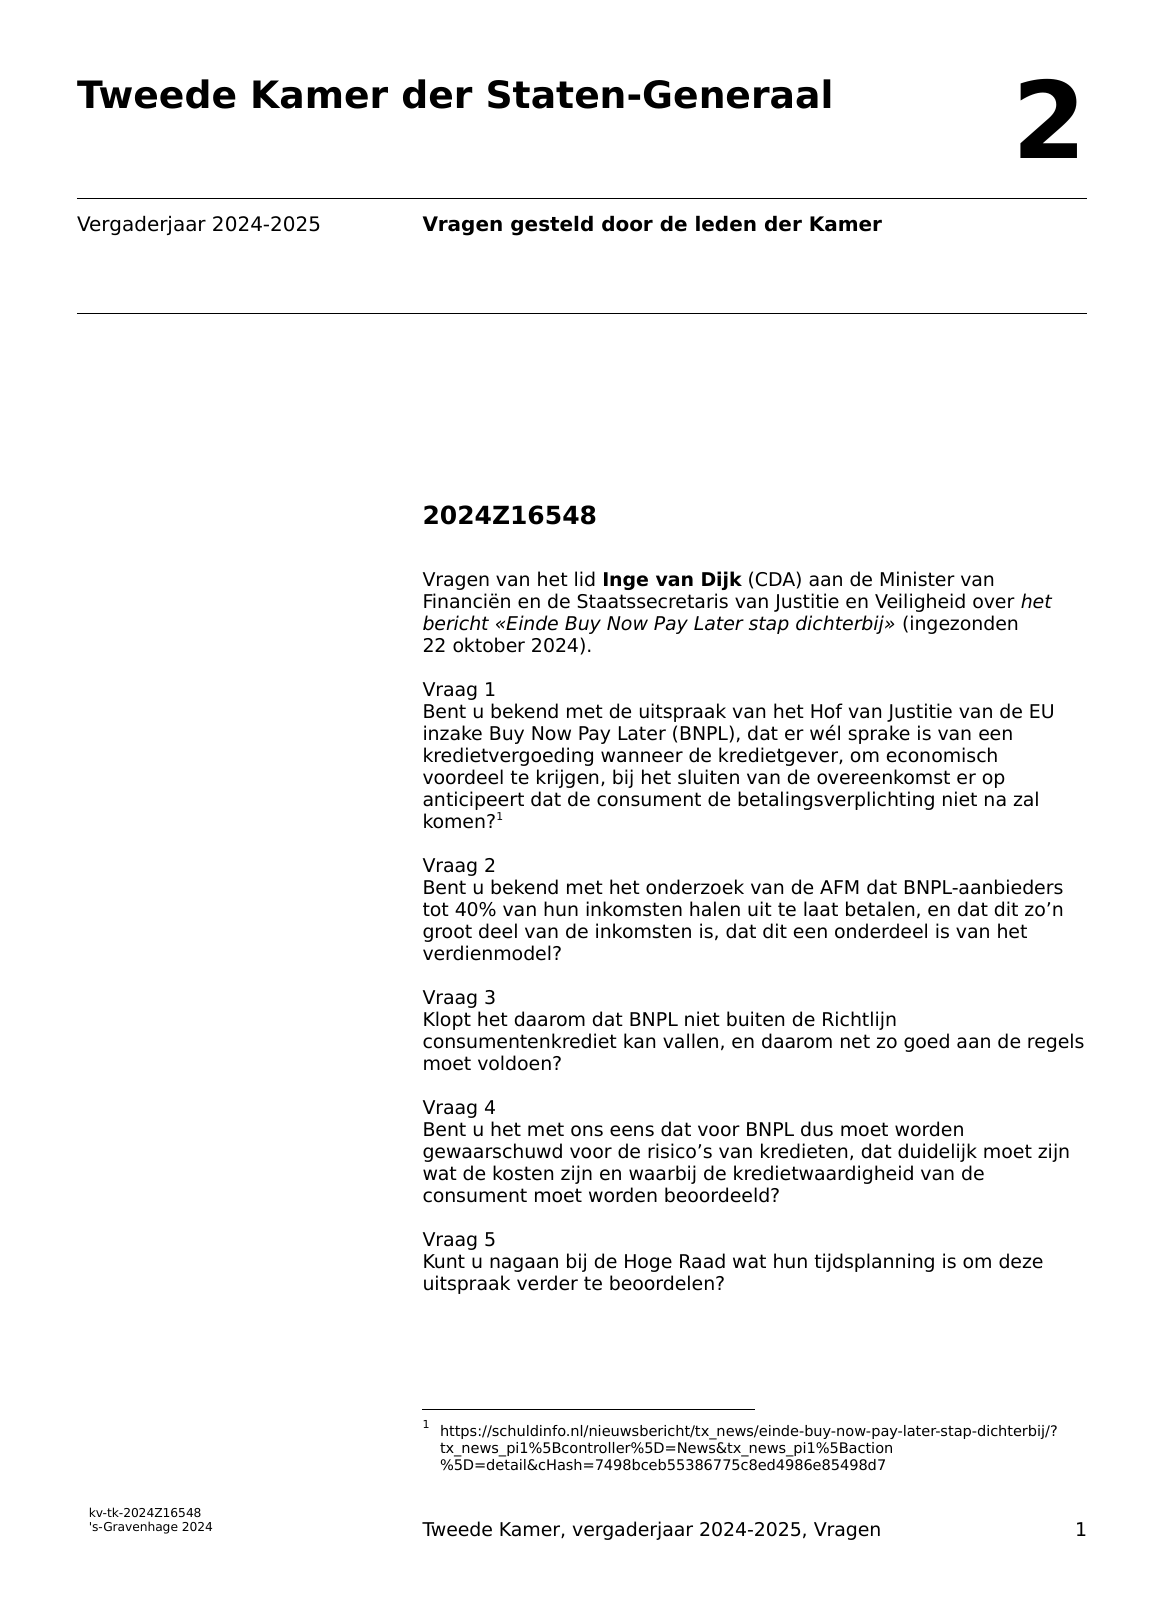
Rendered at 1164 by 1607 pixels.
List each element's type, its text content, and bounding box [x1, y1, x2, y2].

text 's-Gravenhage 2024 [88, 1520, 323, 1534]
text Vraag 5 [422, 1229, 1087, 1251]
text Bent u bekend met de uitspraak van het Hof van Justitie van de EU inzake Buy Now Pay Later (BNPL), dat er wél sprake is van een kredietvergoeding wanneer de kredietgever, om economisch voordeel te krijgen, bij het sluiten van de overeenkomst er op anticipeert dat de consument de betalingsverplichting niet na zal komen? [422, 701, 1087, 833]
text https://schuldinfo.nl/nieuwsbericht/tx_news/einde-buy-now-pay-later-stap-dichterbij/?tx_news_pi1%5Bcontroller%5D=News&tx_news_pi1%5Baction%5D=detail&cHash=7498bceb55386775c8ed4986e85498d7 [422, 1418, 1087, 1474]
table_header Tweede Kamer der Staten-Generaal [77, 59, 886, 198]
text 2024Z16548 [422, 501, 1087, 531]
table_header 2 [886, 59, 1087, 198]
text Bent u het met ons eens dat voor BNPL dus moet worden gewaarschuwd voor de risico’s van kredieten, dat duidelijk moet zijn wat de kosten zijn en waarbij de kredietwaardigheid van de consument moet worden beoordeeld? [422, 1119, 1087, 1207]
text Kunt u nagaan bij de Hoge Raad wat hun tijdsplanning is om deze uitspraak verder te beoordelen? [422, 1251, 1087, 1295]
table_cell Vergaderjaar 2024-2025 [77, 199, 422, 313]
table_cell Vragen gesteld door de leden der Kamer [422, 199, 1087, 313]
text Vraag 1 [422, 679, 1087, 701]
text kv-tk-2024Z16548 [88, 1506, 323, 1520]
text Vraag 3 [422, 987, 1087, 1009]
text Vragen van het lid Inge van Dijk (CDA) aan de Minister van Financiën en de Staatssecretaris van Justitie en Veiligheid over het bericht «Einde Buy Now Pay Later stap dichterbij» (ingezonden 22 oktober 2024). [422, 569, 1087, 657]
text Vraag 4 [422, 1097, 1087, 1119]
text Vraag 2 [422, 855, 1087, 877]
text Klopt het daarom dat BNPL niet buiten de Richtlijn consumentenkrediet kan vallen, en daarom net zo goed aan de regels moet voldoen? [422, 1009, 1087, 1075]
text Bent u bekend met het onderzoek van de AFM dat BNPL-aanbieders tot 40% van hun inkomsten halen uit te laat betalen, en dat dit zo’n groot deel van de inkomsten is, dat dit een onderdeel is van het verdienmodel? [422, 877, 1087, 965]
